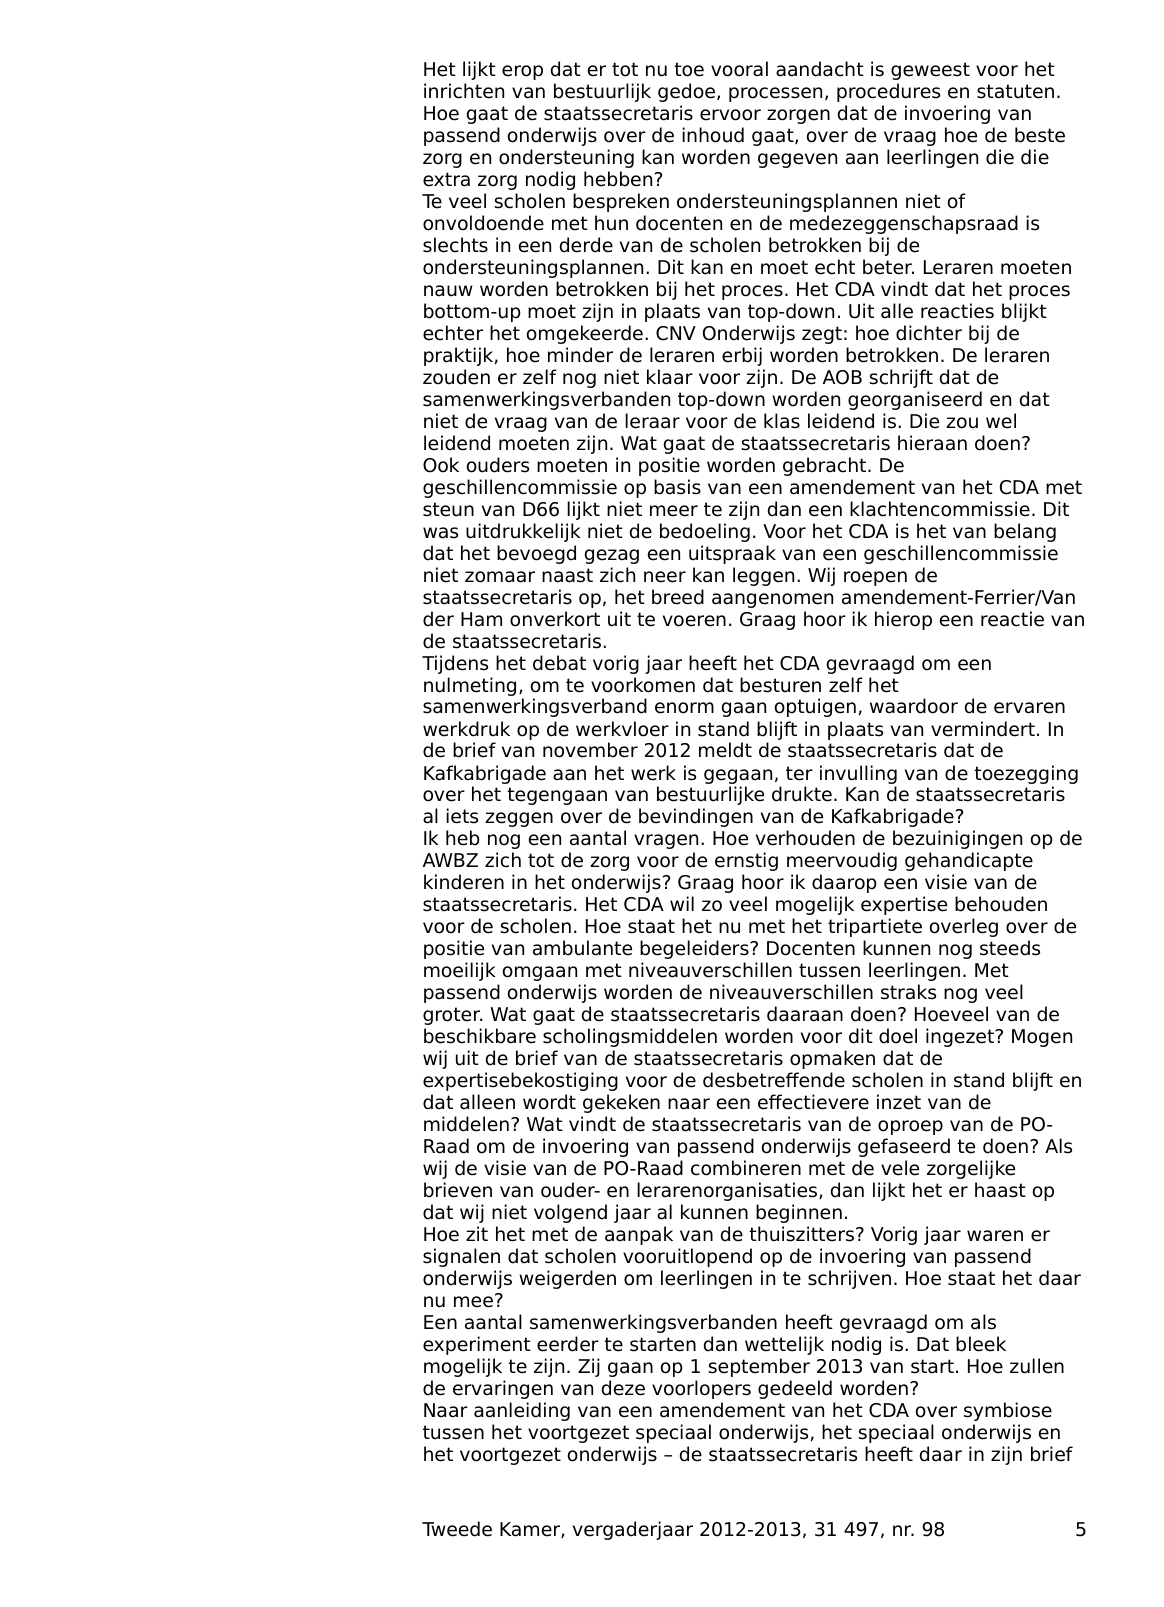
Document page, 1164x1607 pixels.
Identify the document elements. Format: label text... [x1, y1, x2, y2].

text Naar aanleiding van een amendement van het CDA over symbiose tussen het voortgezet speciaal onderwijs, het speciaal onderwijs en het voortgezet onderwijs – de staatssecretaris heeft daar in zijn brief [422, 1400, 1087, 1466]
text Hoe zit het met de aanpak van de thuiszitters? Vorig jaar waren er signalen dat scholen vooruitlopend op de invoering van passend onderwijs weigerden om leerlingen in te schrijven. Hoe staat het daar nu mee? [422, 1224, 1087, 1312]
text Het lijkt erop dat er tot nu toe vooral aandacht is geweest voor het inrichten van bestuurlijk gedoe, processen, procedures en statuten. Hoe gaat de staatssecretaris ervoor zorgen dat de invoering van passend onderwijs over de inhoud gaat, over de vraag hoe de beste zorg en ondersteuning kan worden gegeven aan leerlingen die die extra zorg nodig hebben? [422, 59, 1087, 191]
text Ook ouders moeten in positie worden gebracht. De geschillencommissie op basis van een amendement van het CDA met steun van D66 lijkt niet meer te zijn dan een klachtencommissie. Dit was uitdrukkelijk niet de bedoeling. Voor het CDA is het van belang dat het bevoegd gezag een uitspraak van een geschillencommissie niet zomaar naast zich neer kan leggen. Wij roepen de staatssecretaris op, het breed aangenomen amendement-Ferrier/Van der Ham onverkort uit te voeren. Graag hoor ik hierop een reactie van de staatssecretaris. [422, 455, 1087, 652]
text Tijdens het debat vorig jaar heeft het CDA gevraagd om een nulmeting, om te voorkomen dat besturen zelf het samenwerkingsverband enorm gaan optuigen, waardoor de ervaren werkdruk op de werkvloer in stand blijft in plaats van vermindert. In de brief van november 2012 meldt de staatssecretaris dat de Kafkabrigade aan het werk is gegaan, ter invulling van de toezegging over het tegengaan van bestuurlijke drukte. Kan de staatssecretaris al iets zeggen over de bevindingen van de Kafkabrigade? [422, 652, 1087, 828]
text Een aantal samenwerkingsverbanden heeft gevraagd om als experiment eerder te starten dan wettelijk nodig is. Dat bleek mogelijk te zijn. Zij gaan op 1 september 2013 van start. Hoe zullen de ervaringen van deze voorlopers gedeeld worden? [422, 1312, 1087, 1400]
text Ik heb nog een aantal vragen. Hoe verhouden de bezuinigingen op de AWBZ zich tot de zorg voor de ernstig meervoudig gehandicapte kinderen in het onderwijs? Graag hoor ik daarop een visie van de staatssecretaris. Het CDA wil zo veel mogelijk expertise behouden voor de scholen. Hoe staat het nu met het tripartiete overleg over de positie van ambulante begeleiders? Docenten kunnen nog steeds moeilijk omgaan met niveauverschillen tussen leerlingen. Met passend onderwijs worden de niveauverschillen straks nog veel groter. Wat gaat de staatssecretaris daaraan doen? Hoeveel van de beschikbare scholingsmiddelen worden voor dit doel ingezet? Mogen wij uit de brief van de staatssecretaris opmaken dat de expertisebekostiging voor de desbetreffende scholen in stand blijft en dat alleen wordt gekeken naar een effectievere inzet van de middelen? Wat vindt de staatssecretaris van de oproep van de PO-Raad om de invoering van passend onderwijs gefaseerd te doen? Als wij de visie van de PO-Raad combineren met de vele zorgelijke brieven van ouder- en lerarenorganisaties, dan lijkt het er haast op dat wij niet volgend jaar al kunnen beginnen. [422, 828, 1087, 1224]
text Te veel scholen bespreken ondersteuningsplannen niet of onvoldoende met hun docenten en de medezeggenschapsraad is slechts in een derde van de scholen betrokken bij de ondersteuningsplannen. Dit kan en moet echt beter. Leraren moeten nauw worden betrokken bij het proces. Het CDA vindt dat het proces bottom-up moet zijn in plaats van top-down. Uit alle reacties blijkt echter het omgekeerde. CNV Onderwijs zegt: hoe dichter bij de praktijk, hoe minder de leraren erbij worden betrokken. De leraren zouden er zelf nog niet klaar voor zijn. De AOB schrijft dat de samenwerkingsverbanden top-down worden georganiseerd en dat niet de vraag van de leraar voor de klas leidend is. Die zou wel leidend moeten zijn. Wat gaat de staatssecretaris hieraan doen? [422, 191, 1087, 455]
